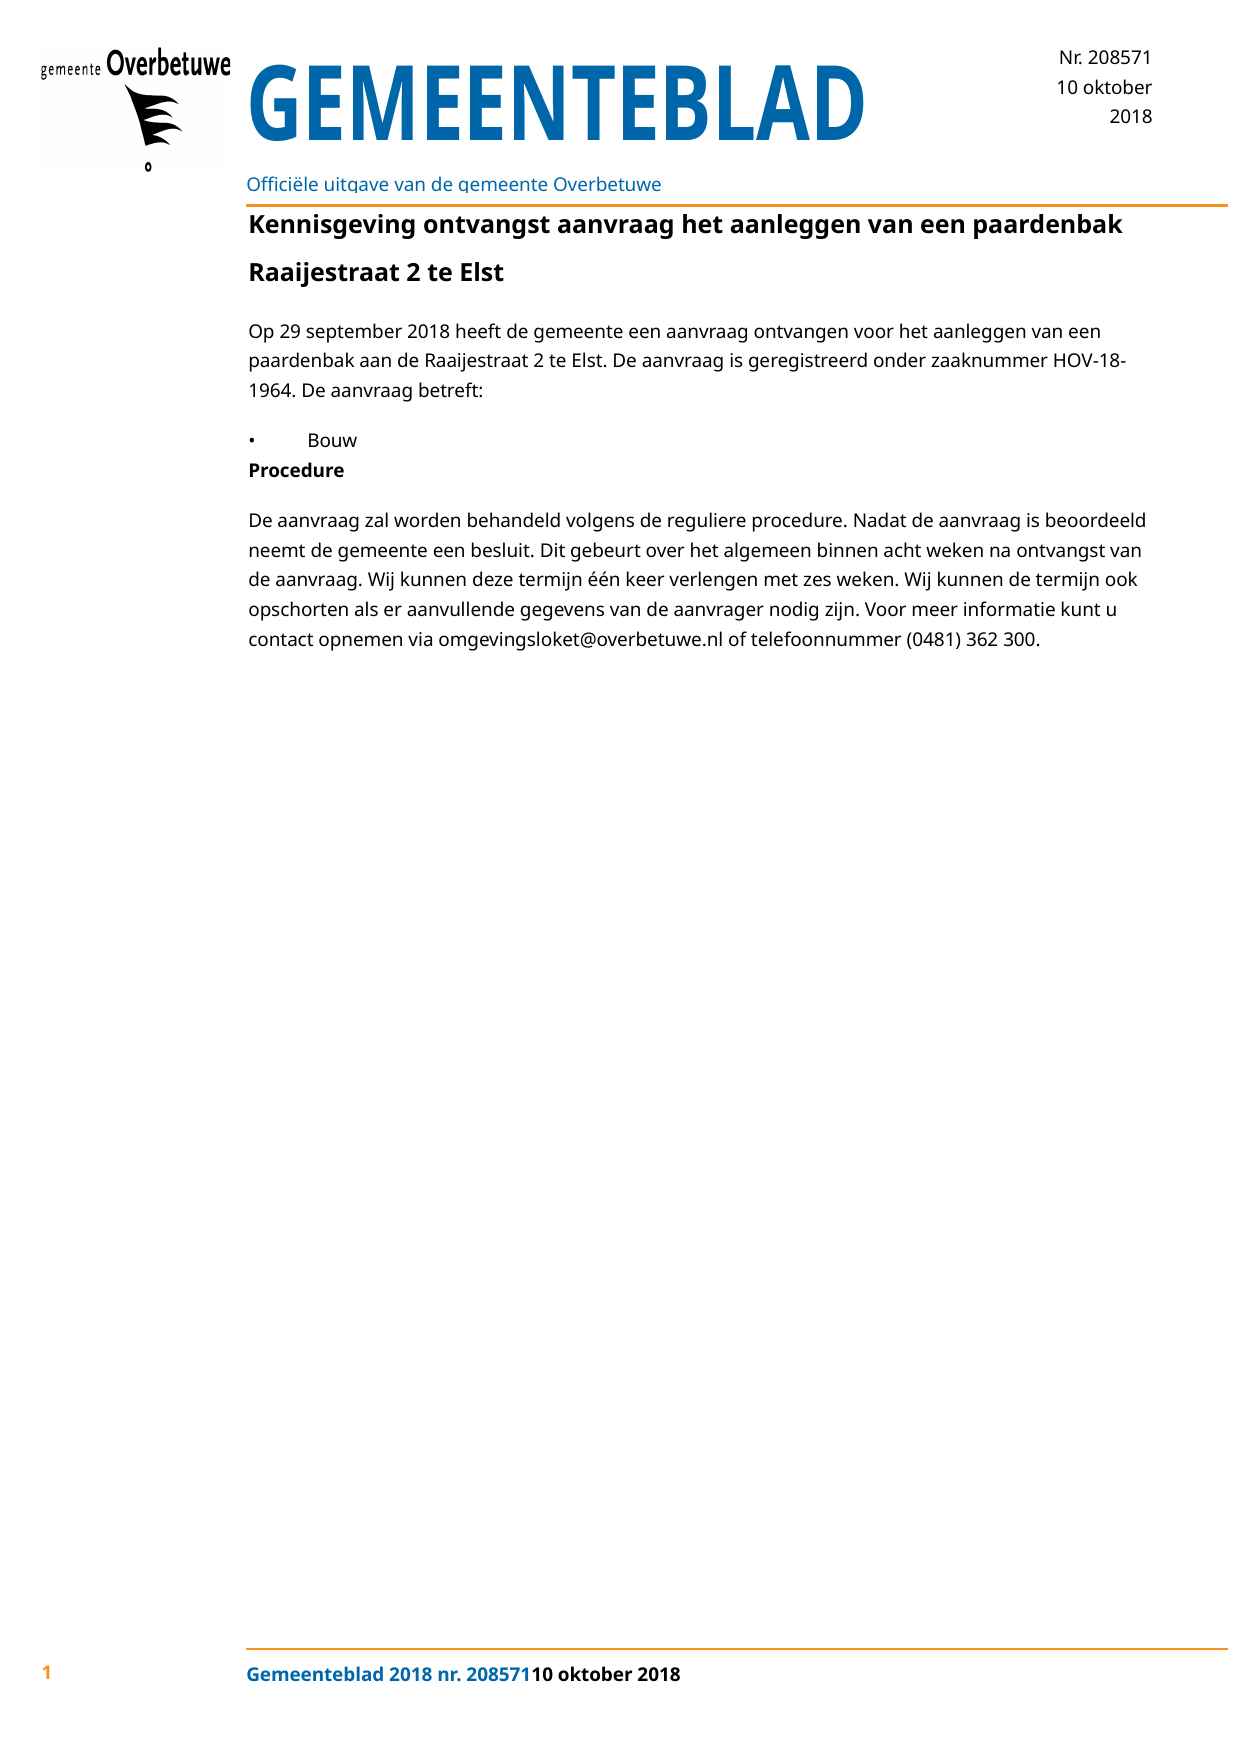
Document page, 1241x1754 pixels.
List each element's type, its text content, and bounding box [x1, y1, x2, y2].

text Kennisgeving ontvangst aanvraag het aanleggen van een paardenbak Raaijestraat 2 te Elst [248, 207, 1152, 288]
text Op 29 september 2018 heeft de gemeente een aanvraag ontvangen voor het aanleggen van een paardenbak aan de Raaijestraat 2 te Elst. De aanvraag is geregistreerd onder zaaknummer HOV-18-1964. De aanvraag betreft: [248, 318, 1152, 403]
text Procedure [248, 457, 1152, 483]
picture [41, 47, 231, 172]
text De aanvraag zal worden behandeld volgens de reguliere procedure. Nadat de aanvraag is beoordeeld neemt de gemeente een besluit. Dit gebeurt over het algemeen binnen acht weken na ontvangst van de aanvraag. Wij kunnen deze termijn één keer verlengen met zes weken. Wij kunnen de termijn ook opschorten als er aanvullende gegevens van de aanvrager nodig zijn. Voor meer informatie kunt u contact opnemen via omgevingsloket@overbetuwe.nl of telefoonnummer (0481) 362 300. [248, 507, 1152, 652]
list Bouw [248, 427, 1152, 453]
